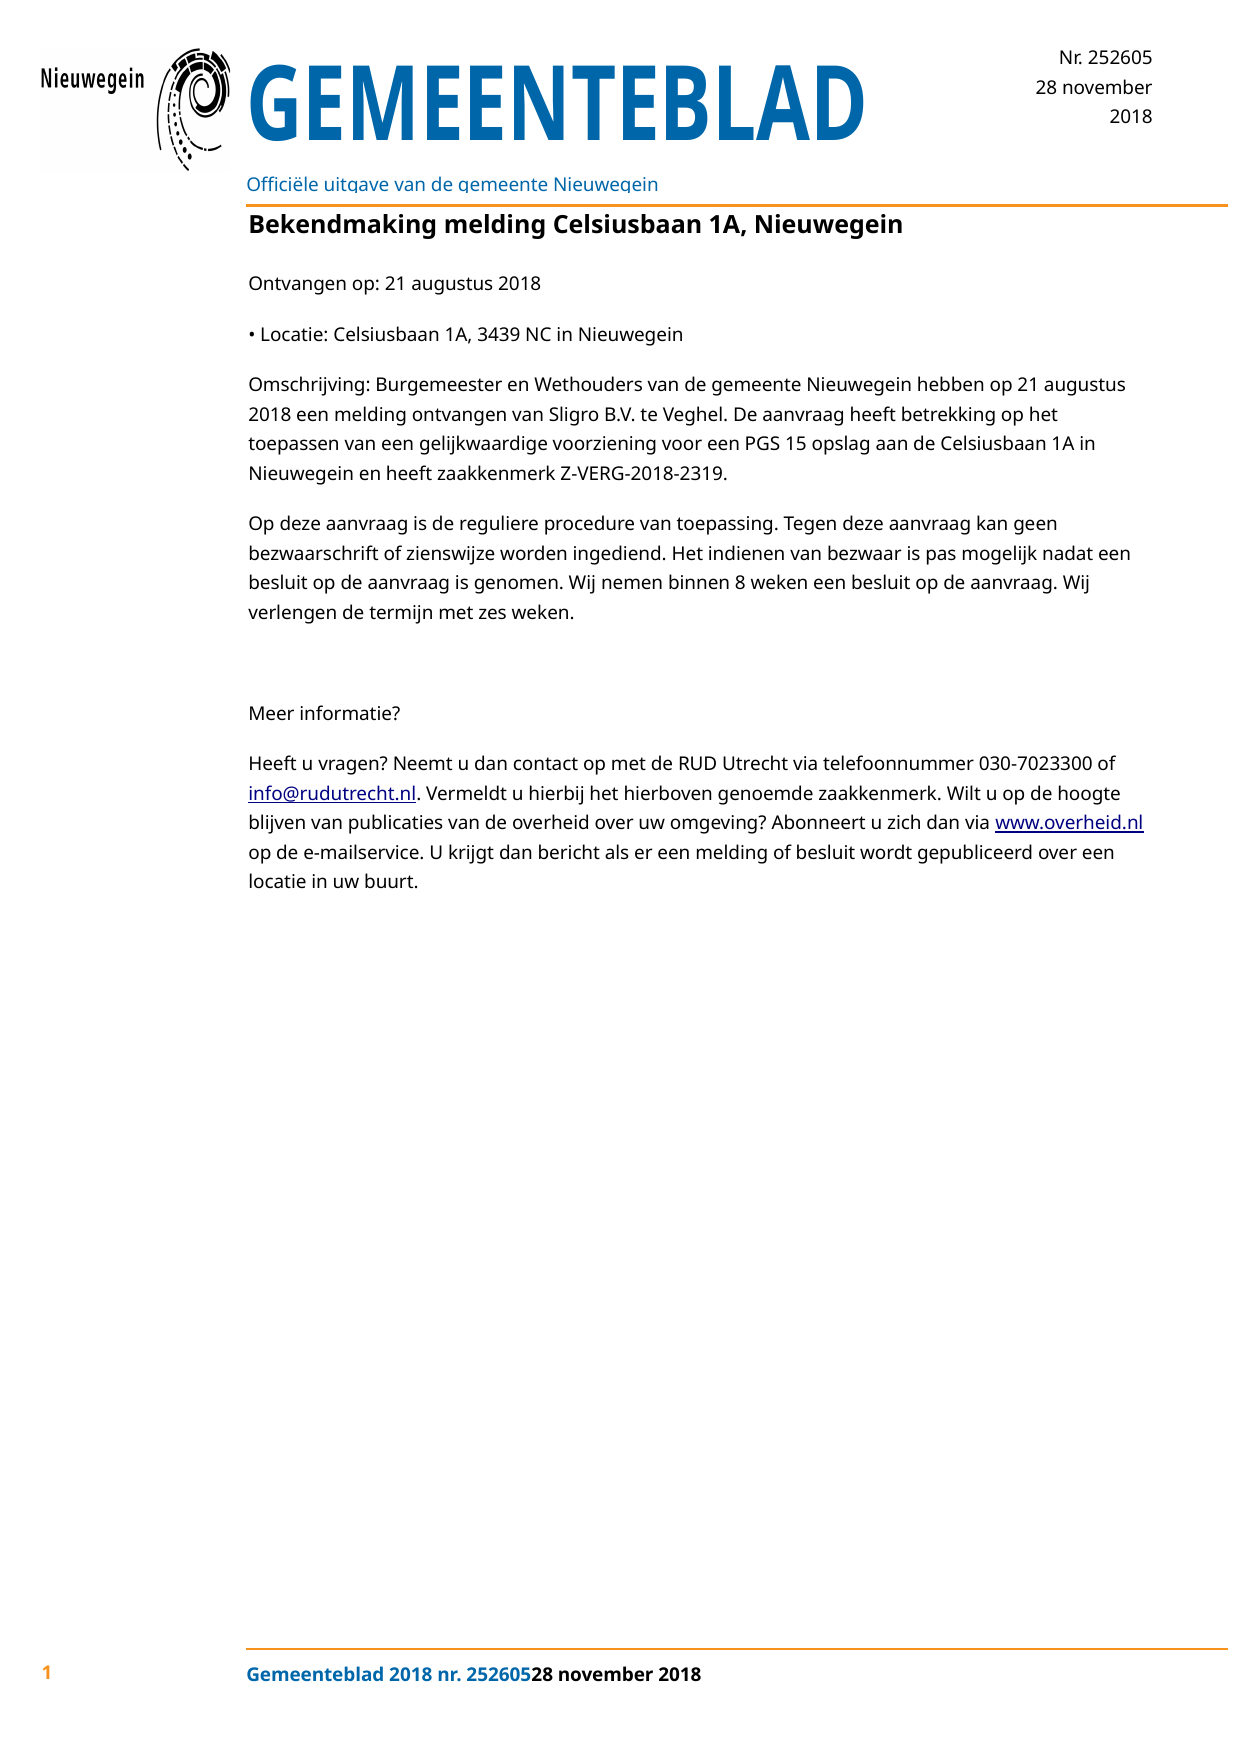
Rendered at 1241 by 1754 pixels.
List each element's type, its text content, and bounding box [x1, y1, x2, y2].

text Bekendmaking melding Celsiusbaan 1A, Nieuwegein [248, 207, 1152, 241]
text Heeft u vragen? Neemt u dan contact op met de RUD Utrecht via telefoonnummer 030-7023300 of info@rudutrecht.nl. Vermeldt u hierbij het hierboven genoemde zaakkenmerk. Wilt u op de hoogte blijven van publicaties van de overheid over uw omgeving? Abonneert u zich dan via www.overheid.nl op de e-mailservice. U krijgt dan bericht als er een melding of besluit wordt gepubliceerd over een locatie in uw buurt. [248, 750, 1152, 894]
text • Locatie: Celsiusbaan 1A, 3439 NC in Nieuwegein [248, 321, 1152, 346]
text Op deze aanvraag is de reguliere procedure van toepassing. Tegen deze aanvraag kan geen bezwaarschrift of zienswijze worden ingediend. Het indienen van bezwaar is pas mogelijk nadat een besluit op de aanvraag is genomen. Wij nemen binnen 8 weken een besluit op de aanvraag. Wij verlengen de termijn met zes weken. [248, 510, 1152, 625]
text Omschrijving: Burgemeester en Wethouders van de gemeente Nieuwegein hebben op 21 augustus 2018 een melding ontvangen van Sligro B.V. te Veghel. De aanvraag heeft betrekking op het toepassen van een gelijkwaardige voorziening voor een PGS 15 opslag aan de Celsiusbaan 1A in Nieuwegein en heeft zaakkenmerk Z-VERG-2018-2319. [248, 371, 1152, 486]
picture [41, 47, 231, 172]
text Ontvangen op: 21 augustus 2018 [248, 270, 1152, 296]
text Meer informatie? [248, 700, 1152, 726]
